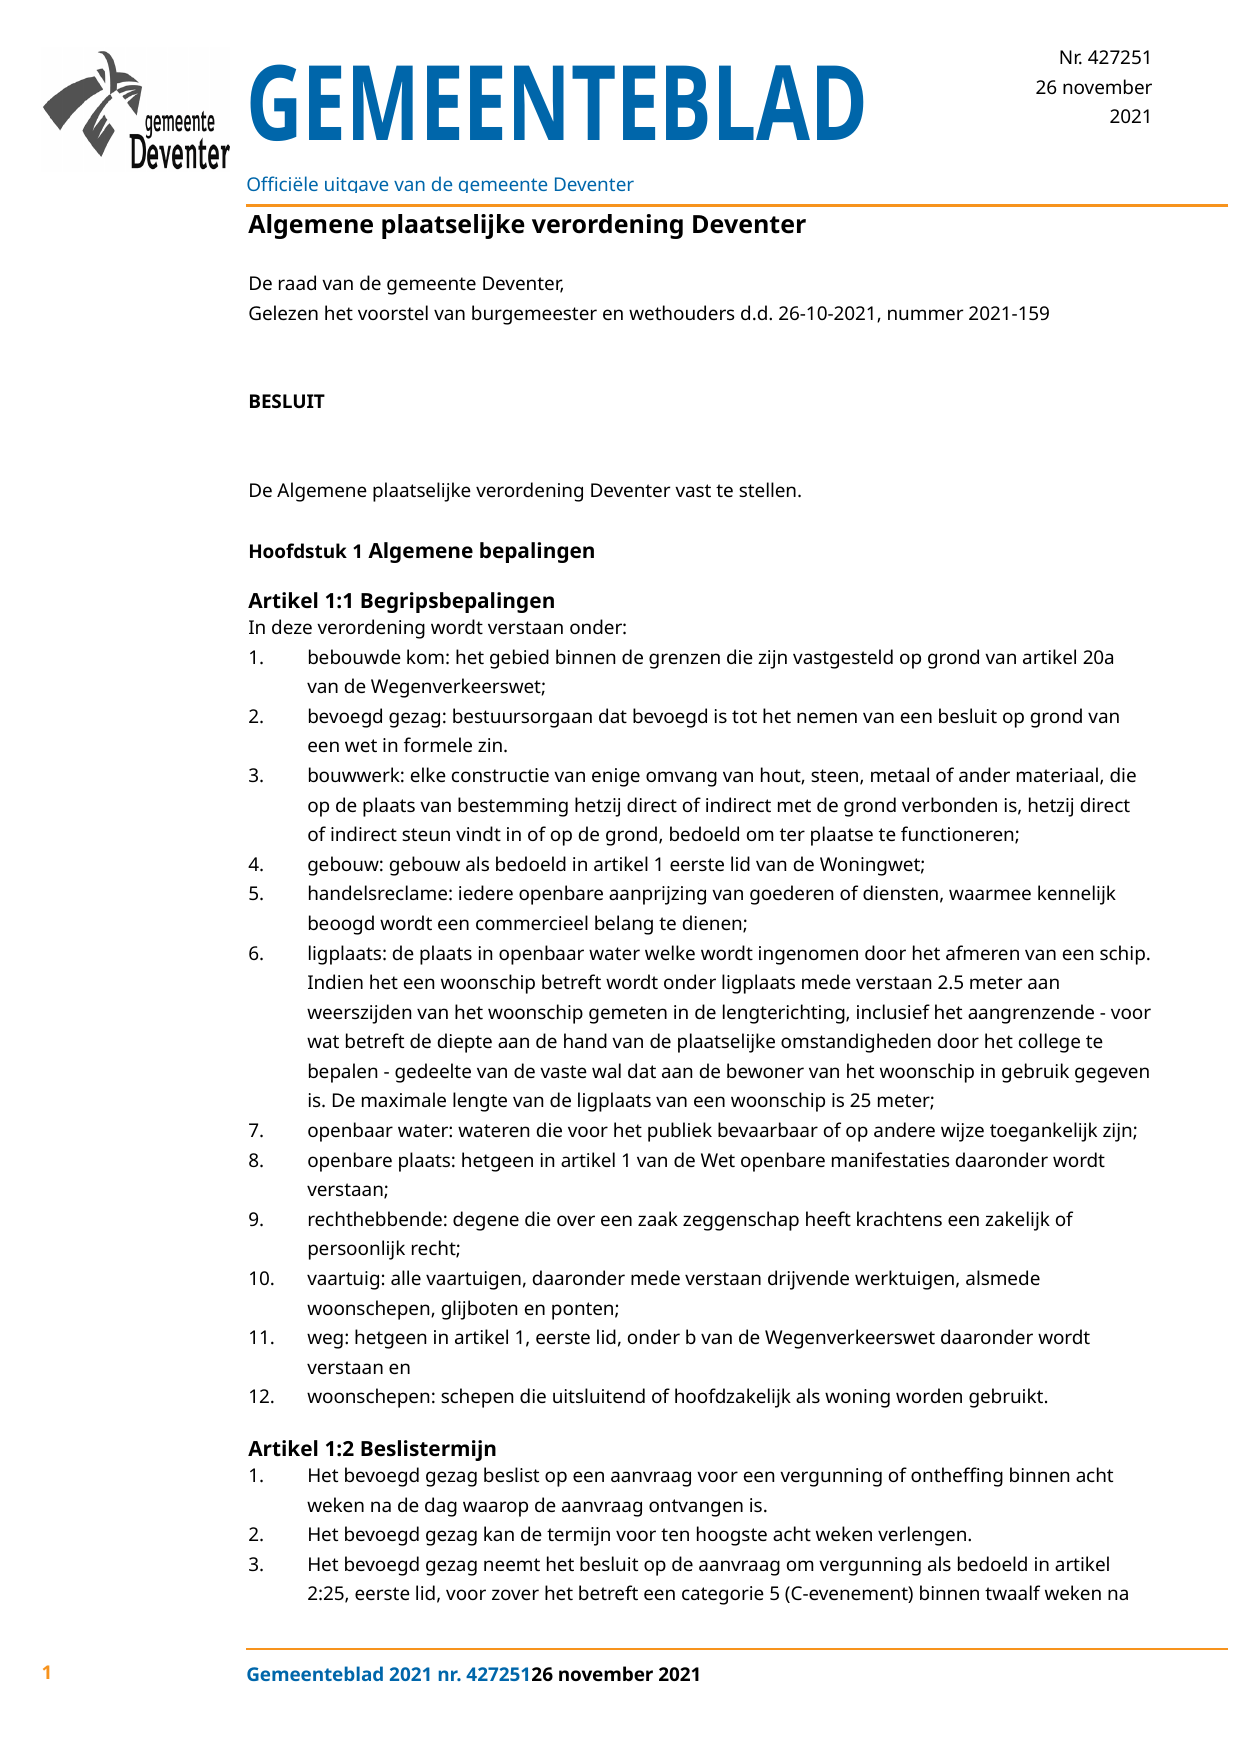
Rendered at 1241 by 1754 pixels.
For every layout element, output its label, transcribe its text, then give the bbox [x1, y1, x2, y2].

text Gelezen het voorstel van burgemeester en wethouders d.d. 26-10-2021, nummer 2021-159 [248, 300, 1152, 326]
list bevoegd gezag: bestuursorgaan dat bevoegd is tot het nemen van een besluit op grond van een wet in formele zin. [248, 703, 1152, 758]
text Artikel 1:2 Beslistermijn [248, 1434, 1152, 1462]
text Algemene plaatselijke verordening Deventer [248, 207, 1152, 241]
text In deze verordening wordt verstaan onder: [248, 614, 1152, 640]
list ligplaats: de plaats in openbaar water welke wordt ingenomen door het afmeren van een schip. Indien het een woonschip betreft wordt onder ligplaats mede verstaan 2.5 meter aan weerszijden van het woonschip gemeten in de lengterichting, inclusief het aangrenzende - voor wat betreft de diepte aan de hand van de plaatselijke omstandigheden door het college te bepalen - gedeelte van de vaste wal dat aan de bewoner van het woonschip in gebruik gegeven is. De maximale lengte van de ligplaats van een woonschip is 25 meter; [248, 940, 1152, 1113]
list Het bevoegd gezag neemt het besluit op de aanvraag om vergunning als bedoeld in artikel 2:25, eerste lid, voor zover het betreft een categorie 5 (C-evenement) binnen twaalf weken na [248, 1551, 1152, 1606]
list woonschepen: schepen die uitsluitend of hoofdzakelijk als woning worden gebruikt. [248, 1383, 1152, 1409]
picture [41, 47, 231, 172]
text Artikel 1:1 Begripsbepalingen [248, 586, 1152, 614]
list openbaar water: wateren die voor het publiek bevaarbaar of op andere wijze toegankelijk zijn; [248, 1117, 1152, 1143]
list bouwwerk: elke constructie van enige omvang van hout, steen, metaal of ander materiaal, die op de plaats van bestemming hetzij direct of indirect met de grond verbonden is, hetzij direct of indirect steun vindt in of op de grond, bedoeld om ter plaatse te functioneren; [248, 762, 1152, 847]
list handelsreclame: iedere openbare aanprijzing van goederen of diensten, waarmee kennelijk beoogd wordt een commercieel belang te dienen; [248, 881, 1152, 936]
list gebouw: gebouw als bedoeld in artikel 1 eerste lid van de Woningwet; [248, 851, 1152, 877]
list openbare plaats: hetgeen in artikel 1 van de Wet openbare manifestaties daaronder wordt verstaan; [248, 1147, 1152, 1202]
text Hoofdstuk 1 Algemene bepalingen [248, 537, 1152, 565]
list rechthebbende: degene die over een zaak zeggenschap heeft krachtens een zakelijk of persoonlijk recht; [248, 1206, 1152, 1261]
text De Algemene plaatselijke verordening Deventer vast te stellen. [248, 477, 1152, 503]
list vaartuig: alle vaartuigen, daaronder mede verstaan drijvende werktuigen, alsmede woonschepen, glijboten en ponten; [248, 1265, 1152, 1320]
text BESLUIT [248, 389, 1152, 414]
list Het bevoegd gezag beslist op een aanvraag voor een vergunning of ontheffing binnen acht weken na de dag waarop de aanvraag ontvangen is. [248, 1462, 1152, 1518]
list Het bevoegd gezag kan de termijn voor ten hoogste acht weken verlengen. [248, 1521, 1152, 1547]
list bebouwde kom: het gebied binnen de grenzen die zijn vastgesteld op grond van artikel 20a van de Wegenverkeerswet; [248, 644, 1152, 699]
list weg: hetgeen in artikel 1, eerste lid, onder b van de Wegenverkeerswet daaronder wordt verstaan en [248, 1324, 1152, 1379]
text De raad van de gemeente Deventer, [248, 270, 1152, 296]
